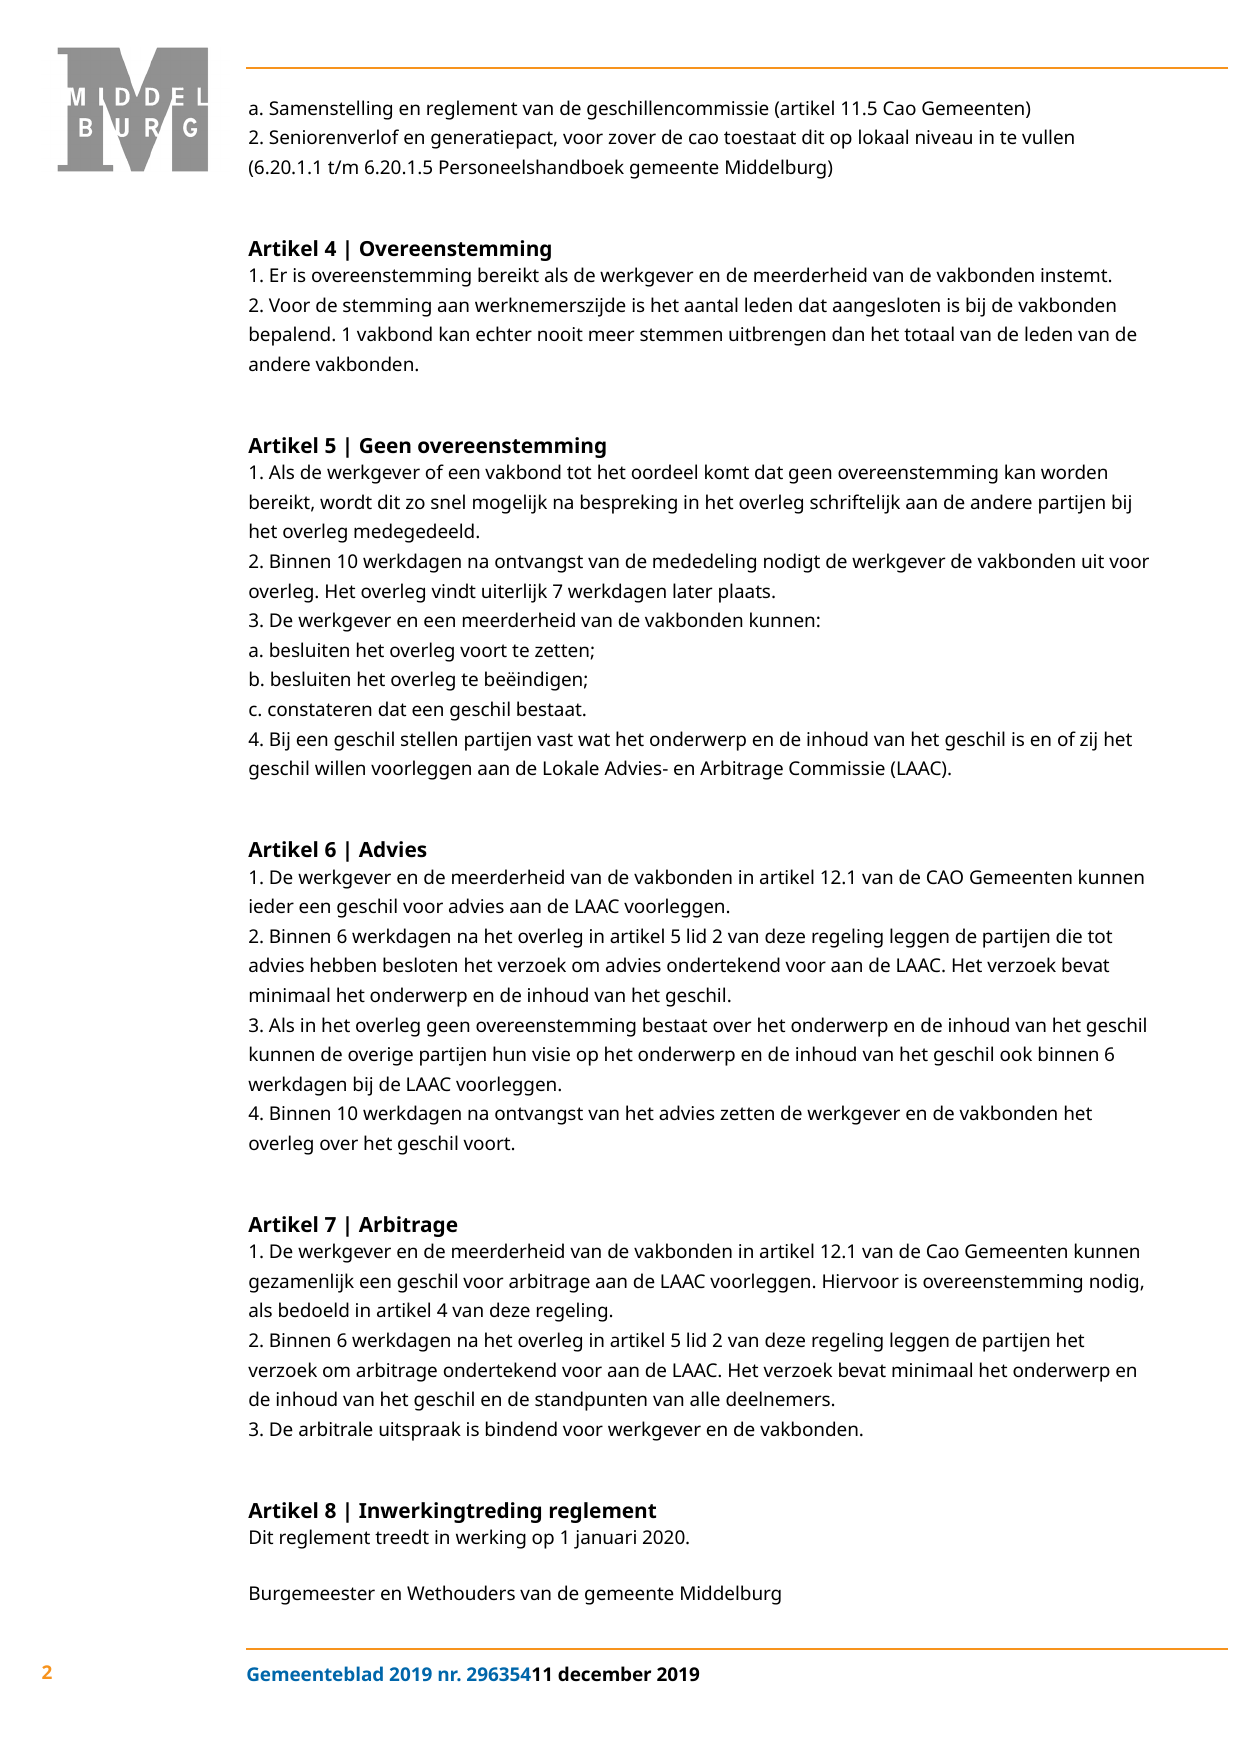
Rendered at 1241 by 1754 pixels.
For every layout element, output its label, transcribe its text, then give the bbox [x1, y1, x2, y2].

text Artikel 5 | Geen overeenstemming [248, 431, 1152, 459]
text Artikel 8 | Inwerkingtreding reglement [248, 1496, 1152, 1524]
text Burgemeester en Wethouders van de gemeente Middelburg [248, 1580, 1152, 1606]
text Artikel 6 | Advies [248, 835, 1152, 864]
text 3. Als in het overleg geen overeenstemming bestaat over het onderwerp en de inhoud van het geschil kunnen de overige partijen hun visie op het onderwerp en de inhoud van het geschil ook binnen 6 werkdagen bij de LAAC voorleggen. [248, 1012, 1152, 1097]
text 2. Seniorenverlof en generatiepact, voor zover de cao toestaat dit op lokaal niveau in te vullen [248, 124, 1152, 150]
text 2. Binnen 6 werkdagen na het overleg in artikel 5 lid 2 van deze regeling leggen de partijen die tot advies hebben besloten het verzoek om advies ondertekend voor aan de LAAC. Het verzoek bevat minimaal het onderwerp en de inhoud van het geschil. [248, 923, 1152, 1008]
text 4. Binnen 10 werkdagen na ontvangst van het advies zetten de werkgever en de vakbonden het overleg over het geschil voort. [248, 1101, 1152, 1156]
text 3. De arbitrale uitspraak is bindend voor werkgever en de vakbonden. [248, 1416, 1152, 1442]
text a. Samenstelling en reglement van de geschillencommissie (artikel 11.5 Cao Gemeenten) [248, 95, 1152, 121]
picture [41, 47, 231, 172]
text Artikel 4 | Overeenstemming [248, 234, 1152, 262]
text 1. De werkgever en de meerderheid van de vakbonden in artikel 12.1 van de CAO Gemeenten kunnen ieder een geschil voor advies aan de LAAC voorleggen. [248, 864, 1152, 919]
text (6.20.1.1 t/m 6.20.1.5 Personeelshandboek gemeente Middelburg) [248, 154, 1152, 180]
text Dit reglement treedt in werking op 1 januari 2020. [248, 1524, 1152, 1550]
text 1. Als de werkgever of een vakbond tot het oordeel komt dat geen overeenstemming kan worden bereikt, wordt dit zo snel mogelijk na bespreking in het overleg schriftelijk aan de andere partijen bij het overleg medegedeeld. [248, 459, 1152, 544]
text b. besluiten het overleg te beëindigen; [248, 667, 1152, 692]
text c. constateren dat een geschil bestaat. [248, 696, 1152, 722]
text 1. De werkgever en de meerderheid van de vakbonden in artikel 12.1 van de Cao Gemeenten kunnen gezamenlijk een geschil voor arbitrage aan de LAAC voorleggen. Hiervoor is overeenstemming nodig, als bedoeld in artikel 4 van deze regeling. [248, 1238, 1152, 1323]
text 3. De werkgever en een meerderheid van de vakbonden kunnen: [248, 607, 1152, 633]
text 2. Binnen 6 werkdagen na het overleg in artikel 5 lid 2 van deze regeling leggen de partijen het verzoek om arbitrage ondertekend voor aan de LAAC. Het verzoek bevat minimaal het onderwerp en de inhoud van het geschil en de standpunten van alle deelnemers. [248, 1327, 1152, 1412]
text 2. Binnen 10 werkdagen na ontvangst van de mededeling nodigt de werkgever de vakbonden uit voor overleg. Het overleg vindt uiterlijk 7 werkdagen later plaats. [248, 548, 1152, 604]
text a. besluiten het overleg voort te zetten; [248, 637, 1152, 663]
text 4. Bij een geschil stellen partijen vast wat het onderwerp en de inhoud van het geschil is en of zij het geschil willen voorleggen aan de Lokale Advies- en Arbitrage Commissie (LAAC). [248, 726, 1152, 781]
text 2. Voor de stemming aan werknemerszijde is het aantal leden dat aangesloten is bij de vakbonden bepalend. 1 vakbond kan echter nooit meer stemmen uitbrengen dan het totaal van de leden van de andere vakbonden. [248, 292, 1152, 377]
text Artikel 7 | Arbitrage [248, 1210, 1152, 1238]
text 1. Er is overeenstemming bereikt als de werkgever en de meerderheid van de vakbonden instemt. [248, 262, 1152, 288]
